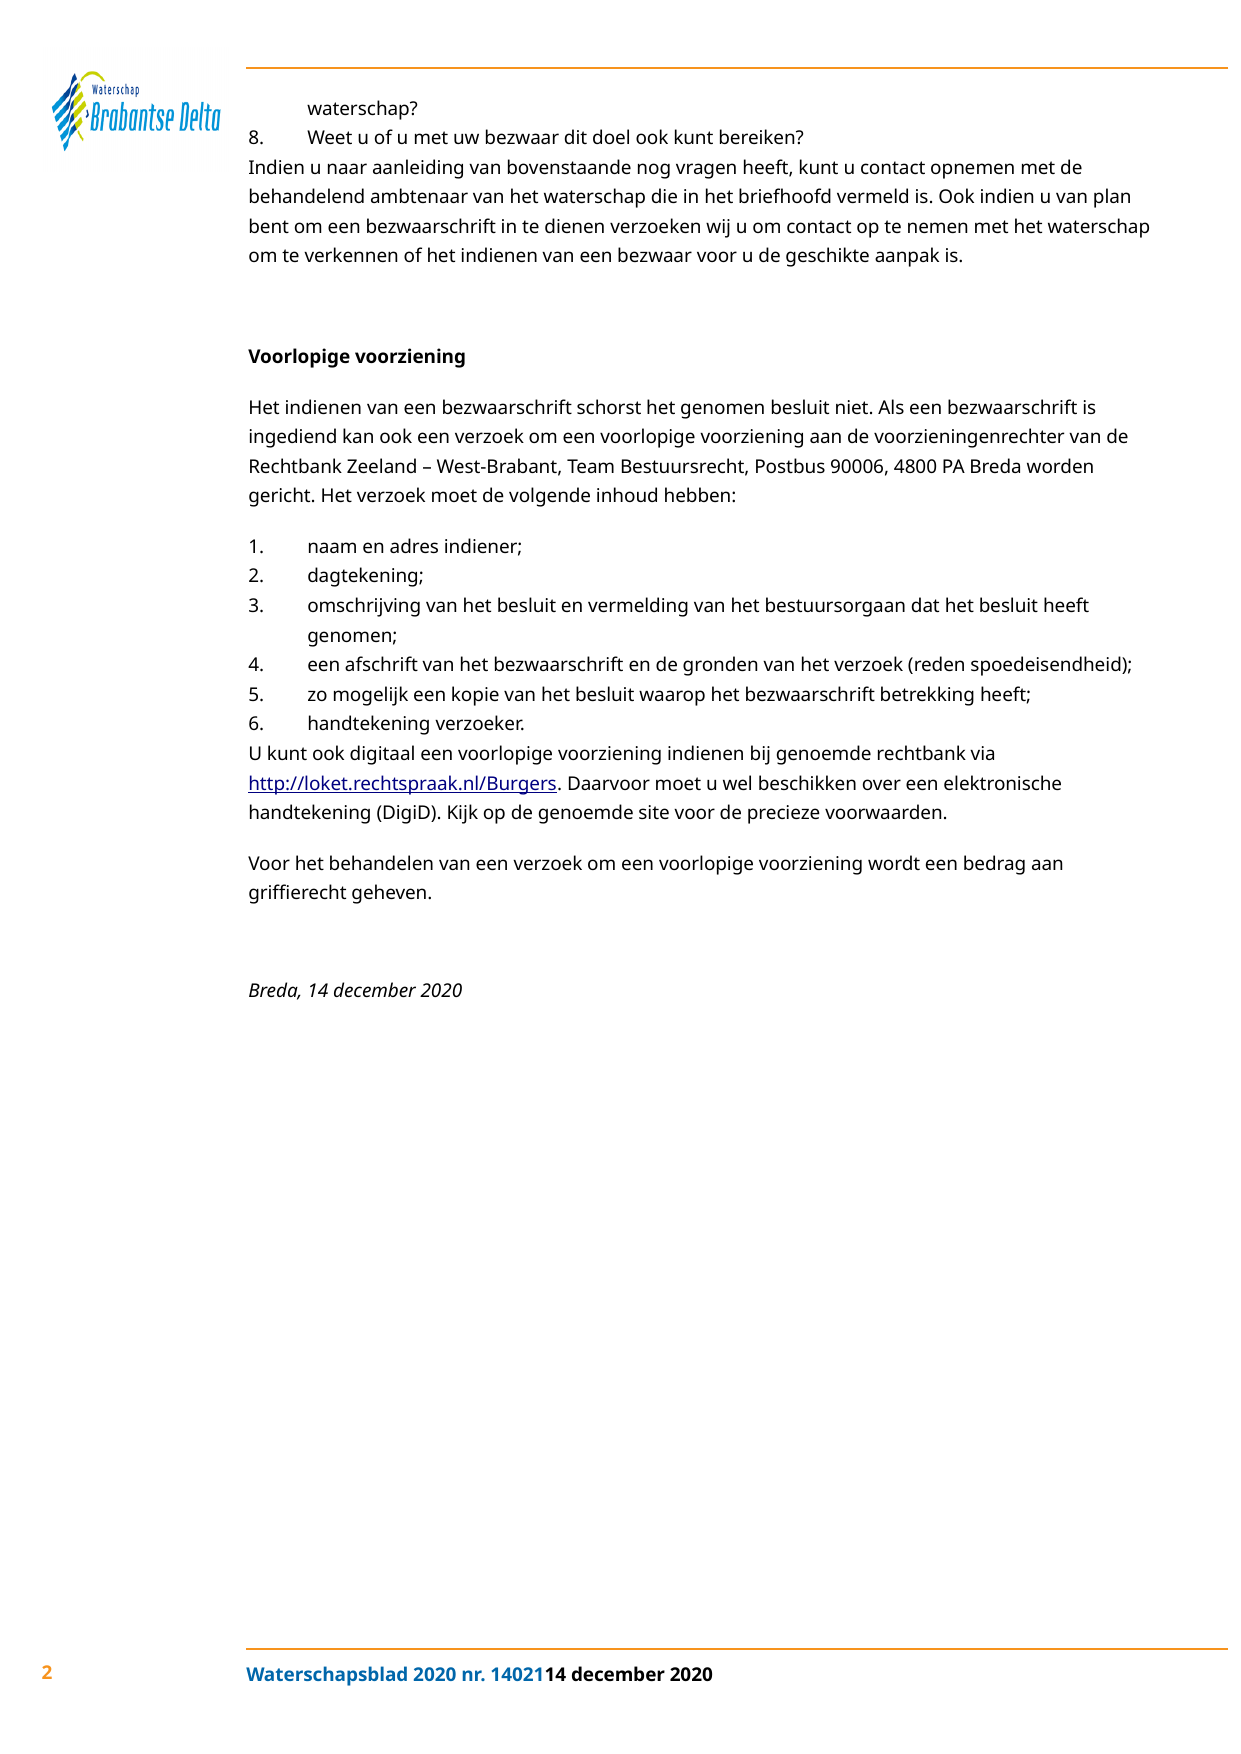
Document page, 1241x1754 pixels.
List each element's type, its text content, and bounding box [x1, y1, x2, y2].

list zo mogelijk een kopie van het besluit waarop het bezwaarschrift betrekking heeft; [248, 681, 1152, 707]
text Voorlopige voorziening [248, 343, 1152, 369]
list naam en adres indiener; [248, 533, 1152, 559]
list waterschap? [248, 95, 1152, 121]
text Voor het behandelen van een verzoek om een voorlopige voorziening wordt een bedrag aan griffierecht geheven. [248, 850, 1152, 905]
list omschrijving van het besluit en vermelding van het bestuursorgaan dat het besluit heeft genomen; [248, 592, 1152, 648]
text Indien u naar aanleiding van bovenstaande nog vragen heeft, kunt u contact opnemen met de behandelend ambtenaar van het waterschap die in het briefhoofd vermeld is. Ook indien u van plan bent om een bezwaarschrift in te dienen verzoeken wij u om contact op te nemen met het waterschap om te verkennen of het indienen van een bezwaar voor u de geschikte aanpak is. [248, 154, 1152, 268]
list een afschrift van het bezwaarschrift en de gronden van het verzoek (reden spoedeisendheid); [248, 651, 1152, 677]
list handtekening verzoeker. [248, 711, 1152, 736]
text U kunt ook digitaal een voorlopige voorziening indienen bij genoemde rechtbank via http://loket.rechtspraak.nl/Burgers. Daarvoor moet u wel beschikken over een elektronische handtekening (DigiD). Kijk op de genoemde site voor de precieze voorwaarden. [248, 740, 1152, 825]
list dagtekening; [248, 563, 1152, 588]
text Breda, 14 december 2020 [248, 978, 1152, 1003]
picture [41, 47, 231, 172]
text Het indienen van een bezwaarschrift schorst het genomen besluit niet. Als een bezwaarschrift is ingediend kan ook een verzoek om een voorlopige voorziening aan de voorzieningenrechter van de Rechtbank Zeeland – West-Brabant, Team Bestuursrecht, Postbus 90006, 4800 PA Breda worden gericht. Het verzoek moet de volgende inhoud hebben: [248, 394, 1152, 508]
list Weet u of u met uw bezwaar dit doel ook kunt bereiken? [248, 124, 1152, 150]
